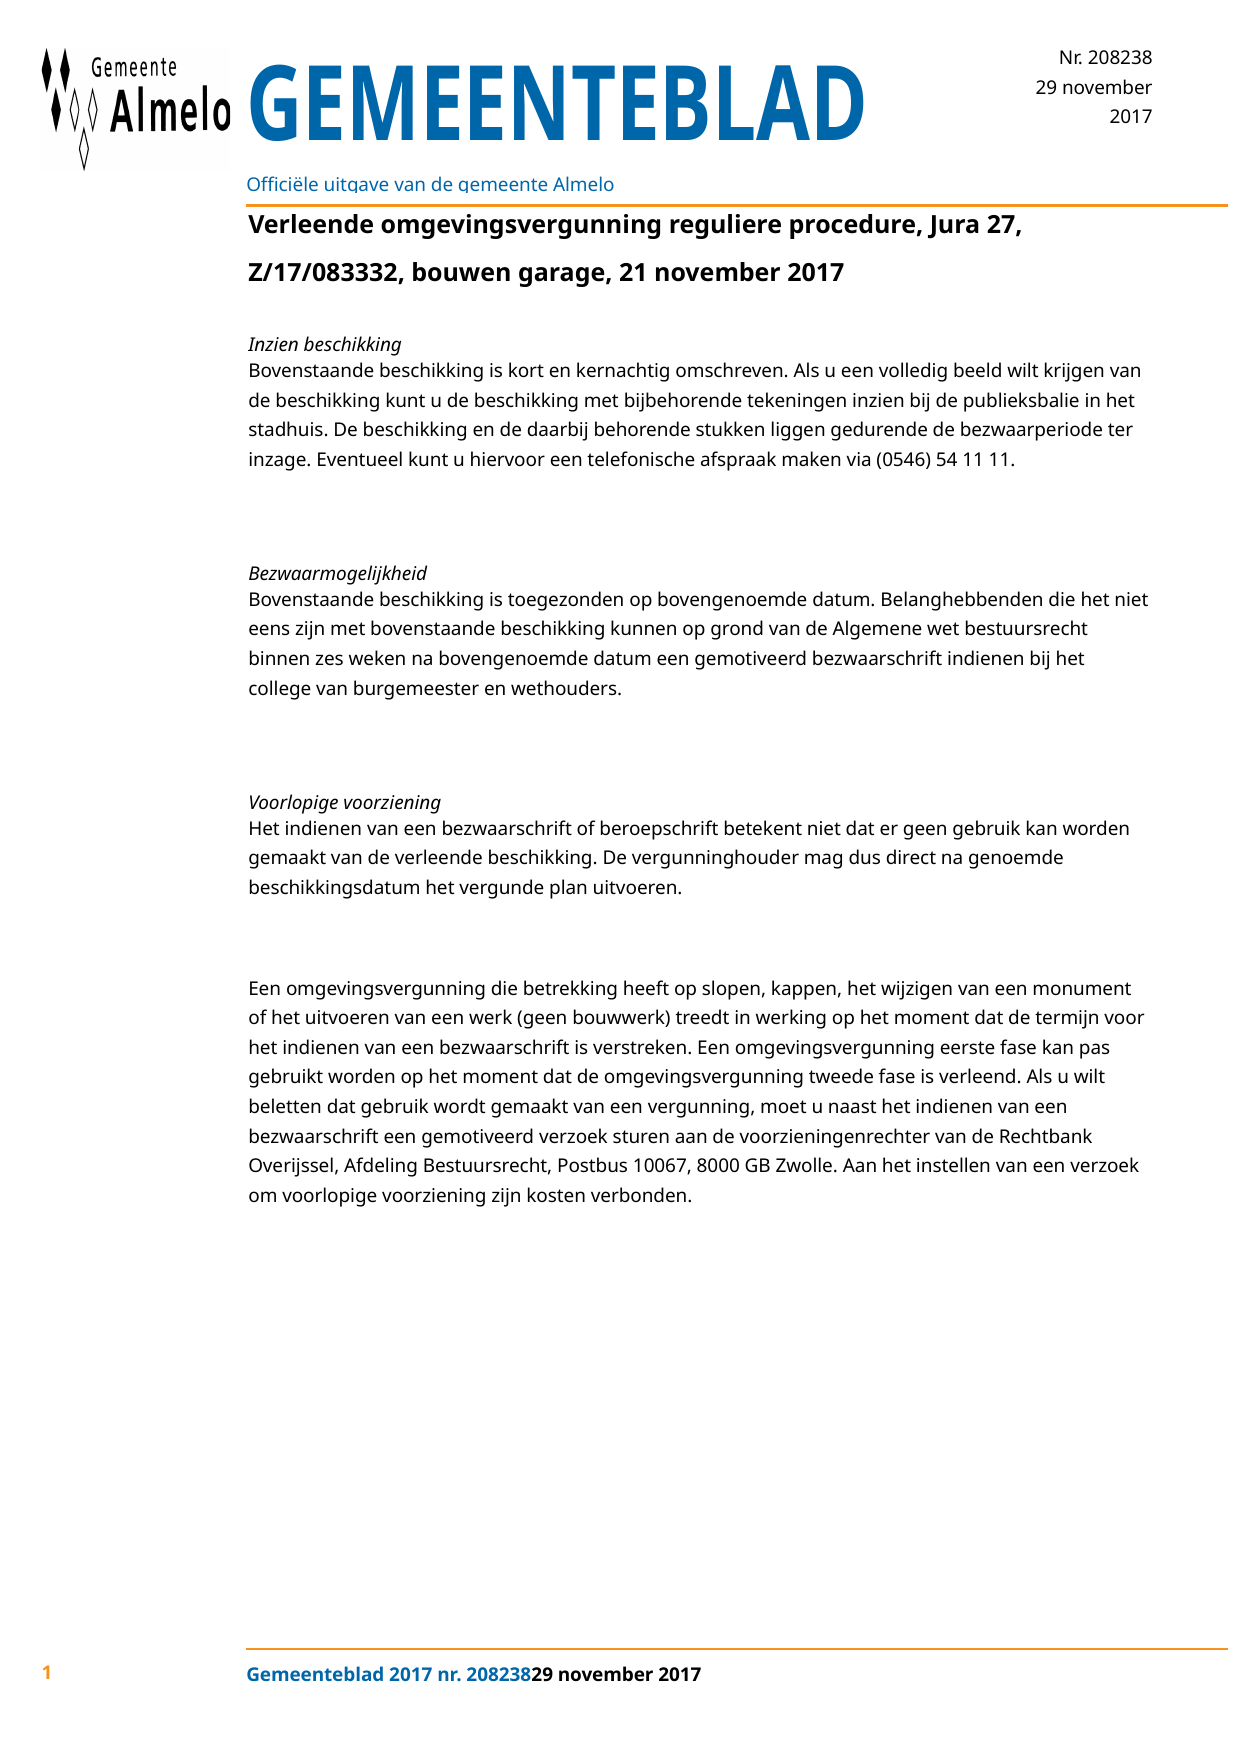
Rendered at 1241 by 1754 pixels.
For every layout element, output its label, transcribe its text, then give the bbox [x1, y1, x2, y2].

picture [41, 47, 231, 172]
text Het indienen van een bezwaarschrift of beroepschrift betekent niet dat er geen gebruik kan worden gemaakt van de verleende beschikking. De vergunninghouder mag dus direct na genoemde beschikkingsdatum het vergunde plan uitvoeren. [248, 815, 1152, 900]
text Bezwaarmogelijkheid [248, 560, 1152, 586]
text Een omgevingsvergunning die betrekking heeft op slopen, kappen, het wijzigen van een monument of het uitvoeren van een werk (geen bouwwerk) treedt in werking op het moment dat de termijn voor het indienen van een bezwaarschrift is verstreken. Een omgevingsvergunning eerste fase kan pas gebruikt worden op het moment dat de omgevingsvergunning tweede fase is verleend. Als u wilt beletten dat gebruik wordt gemaakt van een vergunning, moet u naast het indienen van een bezwaarschrift een gemotiveerd verzoek sturen aan de voorzieningenrechter van de Rechtbank Overijssel, Afdeling Bestuursrecht, Postbus 10067, 8000 GB Zwolle. Aan het instellen van een verzoek om voorlopige voorziening zijn kosten verbonden. [248, 975, 1152, 1208]
text Bovenstaande beschikking is kort en kernachtig omschreven. Als u een volledig beeld wilt krijgen van de beschikking kunt u de beschikking met bijbehorende tekeningen inzien bij de publieksbalie in het stadhuis. De beschikking en de daarbij behorende stukken liggen gedurende de bezwaarperiode ter inzage. Eventueel kunt u hiervoor een telefonische afspraak maken via (0546) 54 11 11. [248, 357, 1152, 472]
text Bovenstaande beschikking is toegezonden op bovengenoemde datum. Belanghebbenden die het niet eens zijn met bovenstaande beschikking kunnen op grond van de Algemene wet bestuursrecht binnen zes weken na bovengenoemde datum een gemotiveerd bezwaarschrift indienen bij het college van burgemeester en wethouders. [248, 586, 1152, 701]
text Inzien beschikking [248, 331, 1152, 357]
text Verleende omgevingsvergunning reguliere procedure, Jura 27, Z/17/083332, bouwen garage, 21 november 2017 [248, 207, 1152, 288]
text Voorlopige voorziening [248, 789, 1152, 815]
